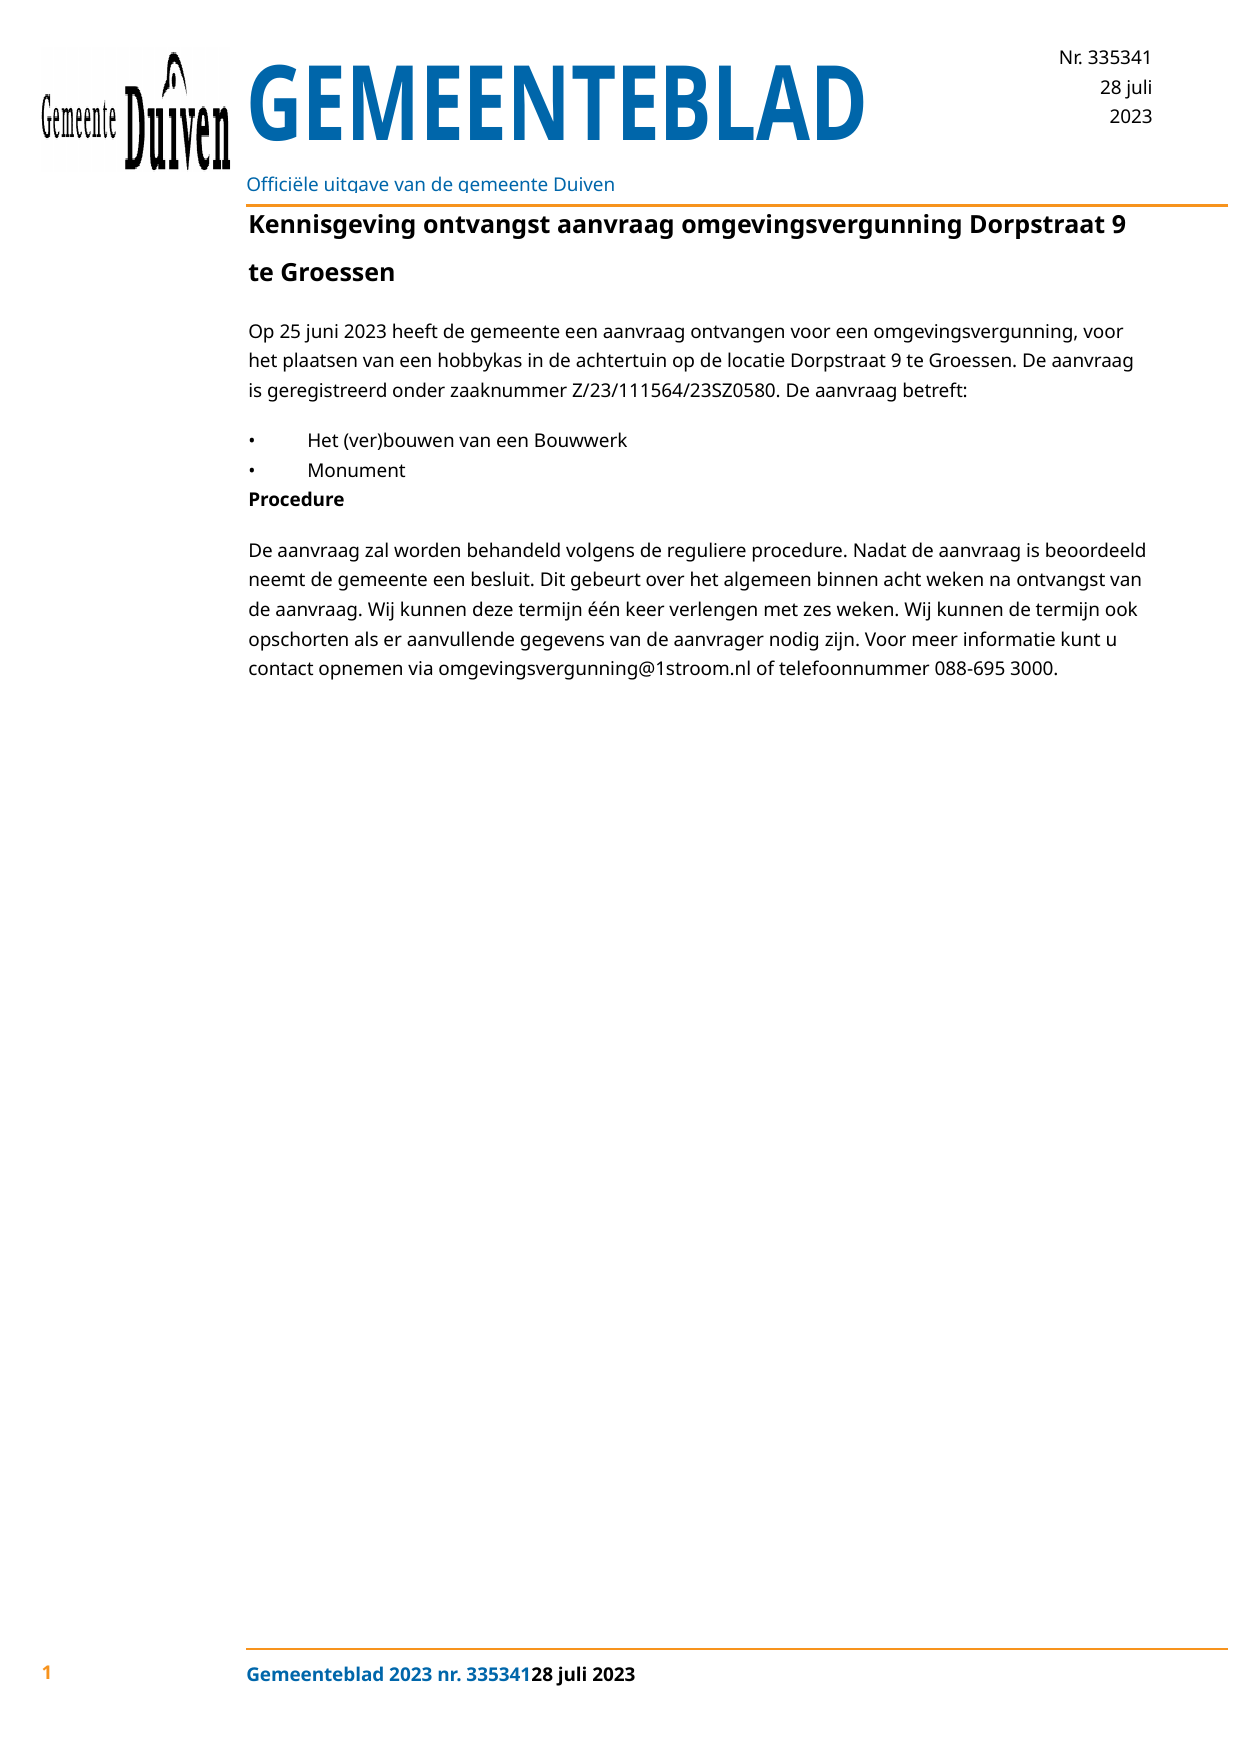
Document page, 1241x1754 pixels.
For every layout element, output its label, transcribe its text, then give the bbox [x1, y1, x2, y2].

text Kennisgeving ontvangst aanvraag omgevingsvergunning Dorpstraat 9 te Groessen [248, 207, 1152, 288]
text Procedure [248, 487, 1152, 512]
list Het (ver)bouwen van een Bouwwerk [248, 427, 1152, 453]
list Monument [248, 457, 1152, 483]
text Op 25 juni 2023 heeft de gemeente een aanvraag ontvangen voor een omgevingsvergunning, voor het plaatsen van een hobbykas in de achtertuin op de locatie Dorpstraat 9 te Groessen. De aanvraag is geregistreerd onder zaaknummer Z/23/111564/23SZ0580. De aanvraag betreft: [248, 318, 1152, 403]
picture [41, 47, 231, 172]
text De aanvraag zal worden behandeld volgens de reguliere procedure. Nadat de aanvraag is beoordeeld neemt de gemeente een besluit. Dit gebeurt over het algemeen binnen acht weken na ontvangst van de aanvraag. Wij kunnen deze termijn één keer verlengen met zes weken. Wij kunnen de termijn ook opschorten als er aanvullende gegevens van de aanvrager nodig zijn. Voor meer informatie kunt u contact opnemen via omgevingsvergunning@1stroom.nl of telefoonnummer 088-695 3000. [248, 537, 1152, 681]
